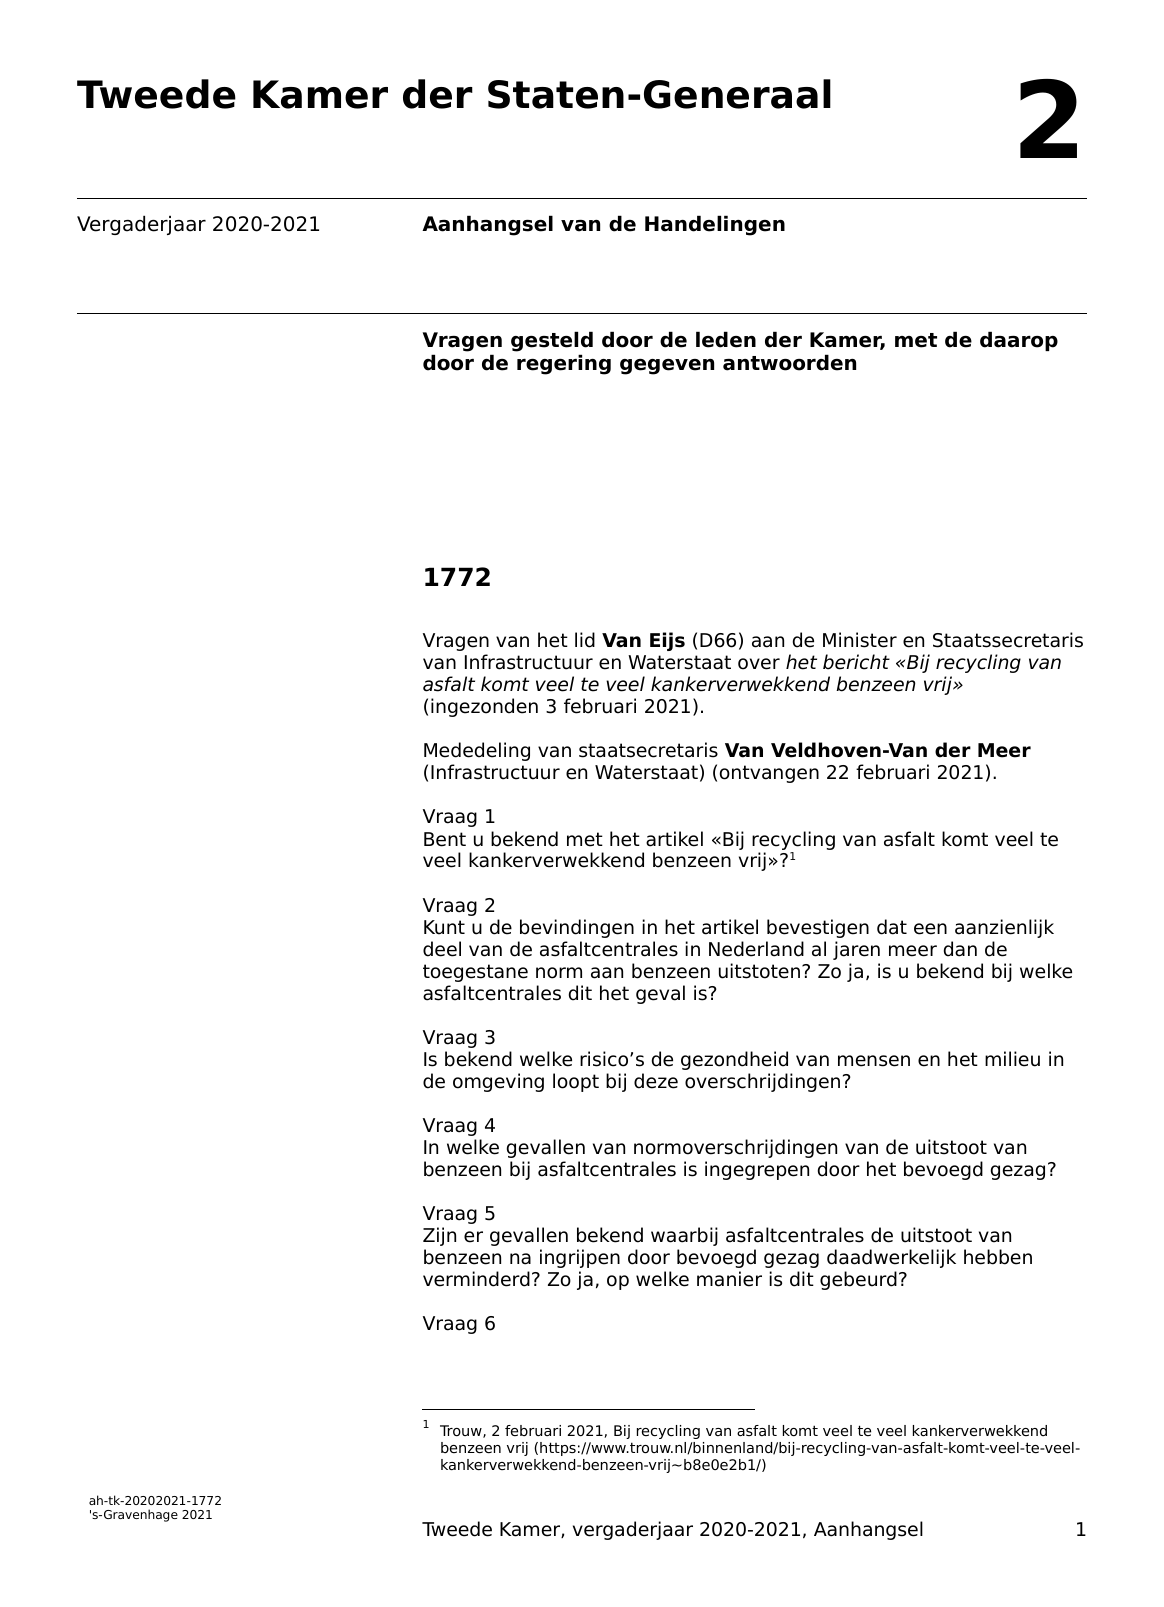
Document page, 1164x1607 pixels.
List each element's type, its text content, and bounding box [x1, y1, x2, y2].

text 's-Gravenhage 2021 [88, 1508, 323, 1522]
text Trouw, 2 februari 2021, Bij recycling van asfalt komt veel te veel kankerverwekkend benzeen vrij (https://www.trouw.nl/binnenland/bij-recycling-van-asfalt-komt-veel-te-veel-kankerverwekkend-benzeen-vrij~b8e0e2b1/) [422, 1418, 1087, 1474]
text Zijn er gevallen bekend waarbij asfaltcentrales de uitstoot van benzeen na ingrijpen door bevoegd gezag daadwerkelijk hebben verminderd? Zo ja, op welke manier is dit gebeurd? [422, 1225, 1087, 1291]
text In welke gevallen van normoverschrijdingen van de uitstoot van benzeen bij asfaltcentrales is ingegrepen door het bevoegd gezag? [422, 1137, 1087, 1181]
text Vraag 2 [422, 894, 1087, 917]
text Vraag 3 [422, 1027, 1087, 1049]
text Bent u bekend met het artikel «Bij recycling van asfalt komt veel te veel kankerverwekkend benzeen vrij»? [422, 828, 1087, 872]
table_cell Aanhangsel van de Handelingen [422, 199, 1087, 313]
text Vraag 1 [422, 806, 1087, 828]
text Vraag 6 [422, 1313, 1087, 1335]
text Is bekend welke risico’s de gezondheid van mensen en het milieu in de omgeving loopt bij deze overschrijdingen? [422, 1049, 1087, 1093]
text Mededeling van staatsecretaris Van Veldhoven-Van der Meer (Infrastructuur en Waterstaat) (ontvangen 22 februari 2021). [422, 740, 1087, 784]
table_cell Vragen gesteld door de leden der Kamer, met de daarop door de regering gegeven antwoorden [422, 314, 1087, 375]
table_header Tweede Kamer der Staten-Generaal [77, 59, 886, 198]
table_cell Vergaderjaar 2020-2021 [77, 199, 422, 313]
text Vraag 4 [422, 1115, 1087, 1137]
text Kunt u de bevindingen in het artikel bevestigen dat een aanzienlijk deel van de asfaltcentrales in Nederland al jaren meer dan de toegestane norm aan benzeen uitstoten? Zo ja, is u bekend bij welke asfaltcentrales dit het geval is? [422, 917, 1087, 1004]
table_cell [77, 314, 422, 375]
text ah-tk-20202021-1772 [88, 1494, 323, 1508]
text Vraag 5 [422, 1203, 1087, 1225]
text Vragen van het lid Van Eijs (D66) aan de Minister en Staatssecretaris van Infrastructuur en Waterstaat over het bericht «Bij recycling van asfalt komt veel te veel kankerverwekkend benzeen vrij» (ingezonden 3 februari 2021). [422, 630, 1087, 718]
text 1772 [422, 563, 1087, 592]
table_header 2 [886, 59, 1087, 198]
